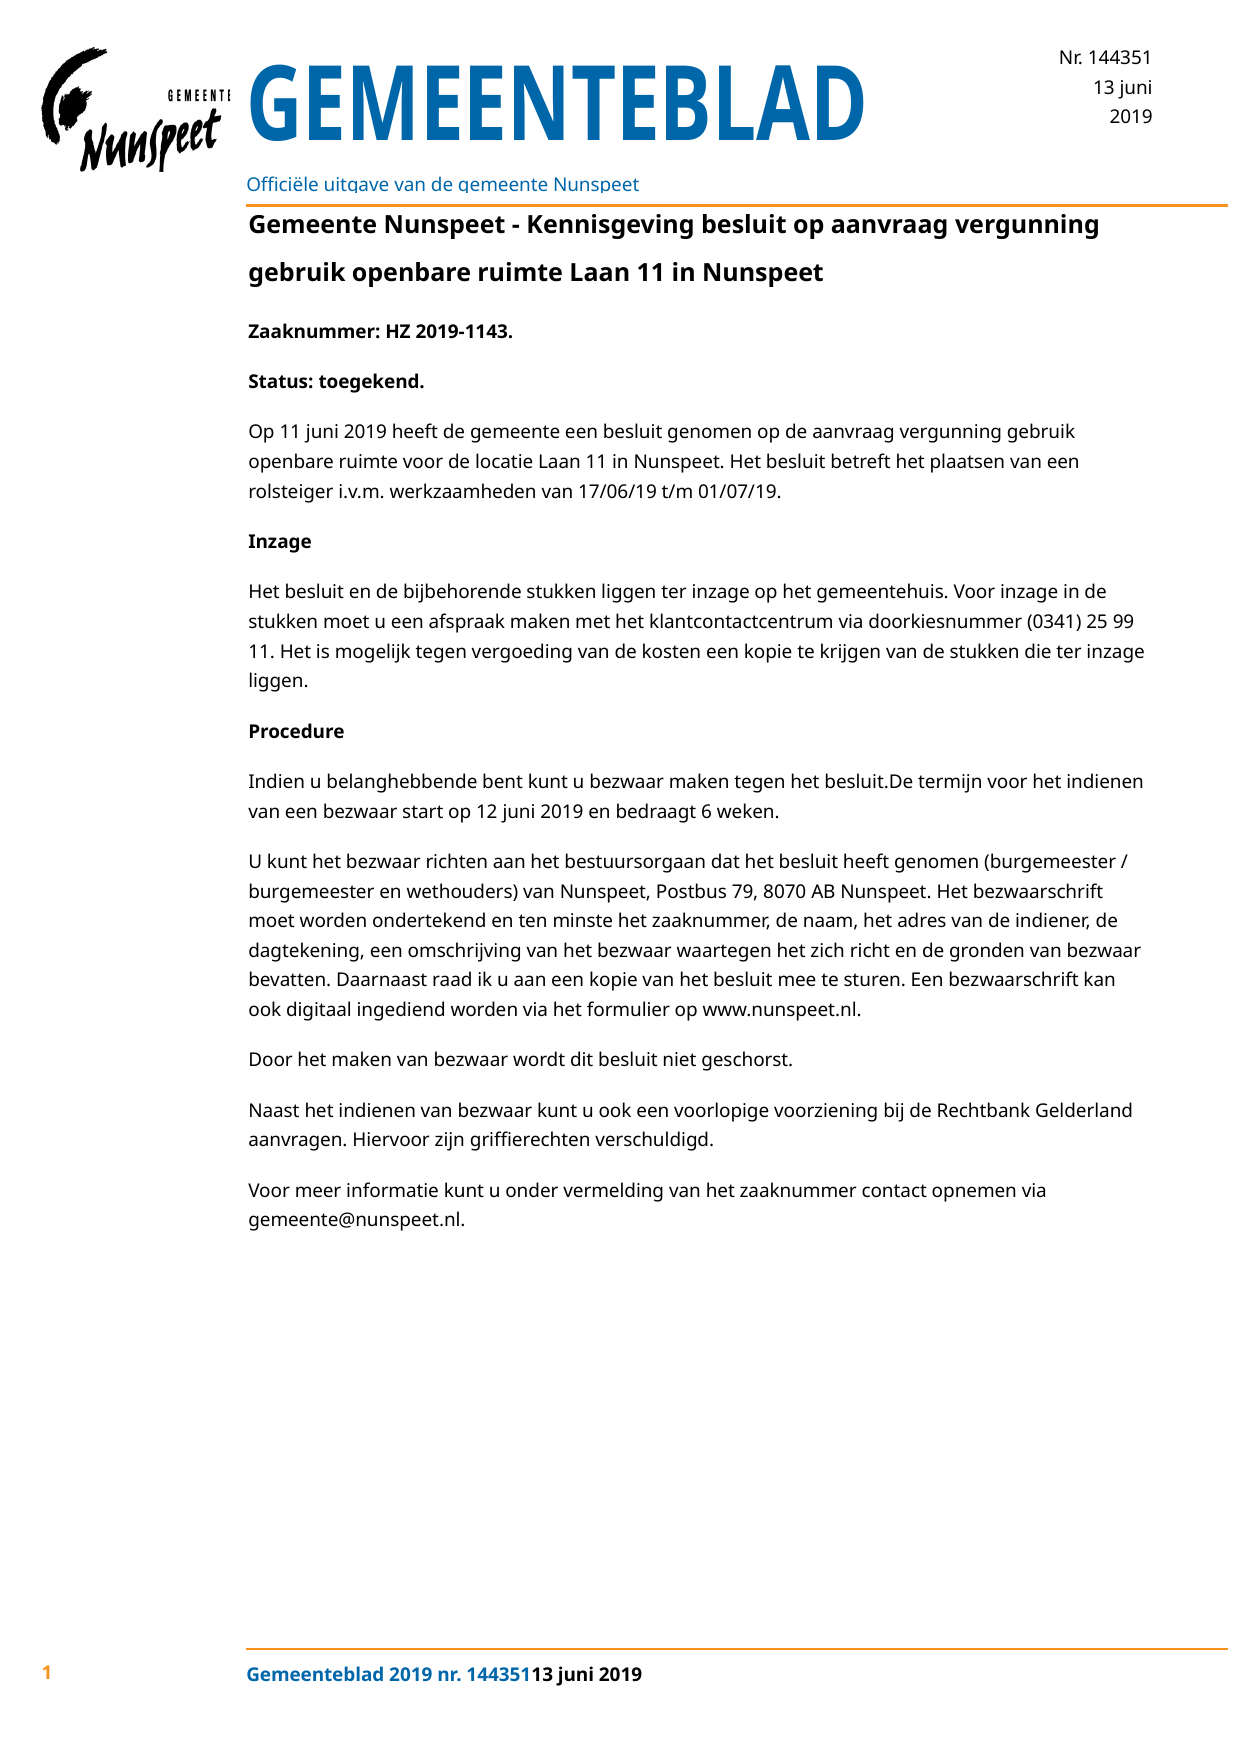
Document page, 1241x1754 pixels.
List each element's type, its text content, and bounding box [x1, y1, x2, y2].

text Status: toegekend. [248, 368, 1152, 394]
text Inzage [248, 528, 1152, 554]
text Voor meer informatie kunt u onder vermelding van het zaaknummer contact opnemen via gemeente@nunspeet.nl. [248, 1177, 1152, 1232]
text Door het maken van bezwaar wordt dit besluit niet geschorst. [248, 1047, 1152, 1072]
text Zaaknummer: HZ 2019-1143. [248, 318, 1152, 344]
text U kunt het bezwaar richten aan het bestuursorgaan dat het besluit heeft genomen (burgemeester / burgemeester en wethouders) van Nunspeet, Postbus 79, 8070 AB Nunspeet. Het bezwaarschrift moet worden ondertekend en ten minste het zaaknummer, de naam, het adres van de indiener, de dagtekening, een omschrijving van het bezwaar waartegen het zich richt en de gronden van bezwaar bevatten. Daarnaast raad ik u aan een kopie van het besluit mee te sturen. Een bezwaarschrift kan ook digitaal ingediend worden via het formulier op www.nunspeet.nl. [248, 848, 1152, 1022]
text Procedure [248, 718, 1152, 744]
text Op 11 juni 2019 heeft de gemeente een besluit genomen op de aanvraag vergunning gebruik openbare ruimte voor de locatie Laan 11 in Nunspeet. Het besluit betreft het plaatsen van een rolsteiger i.v.m. werkzaamheden van 17/06/19 t/m 01/07/19. [248, 419, 1152, 504]
text Naast het indienen van bezwaar kunt u ook een voorlopige voorziening bij de Rechtbank Gelderland aanvragen. Hiervoor zijn griffierechten verschuldigd. [248, 1097, 1152, 1152]
picture [41, 47, 231, 172]
text Indien u belanghebbende bent kunt u bezwaar maken tegen het besluit.De termijn voor het indienen van een bezwaar start op 12 juni 2019 en bedraagt 6 weken. [248, 768, 1152, 824]
text Gemeente Nunspeet - Kennisgeving besluit op aanvraag vergunning gebruik openbare ruimte Laan 11 in Nunspeet [248, 207, 1152, 288]
text Het besluit en de bijbehorende stukken liggen ter inzage op het gemeentehuis. Voor inzage in de stukken moet u een afspraak maken met het klantcontactcentrum via doorkiesnummer (0341) 25 99 11. Het is mogelijk tegen vergoeding van de kosten een kopie te krijgen van de stukken die ter inzage liggen. [248, 579, 1152, 693]
